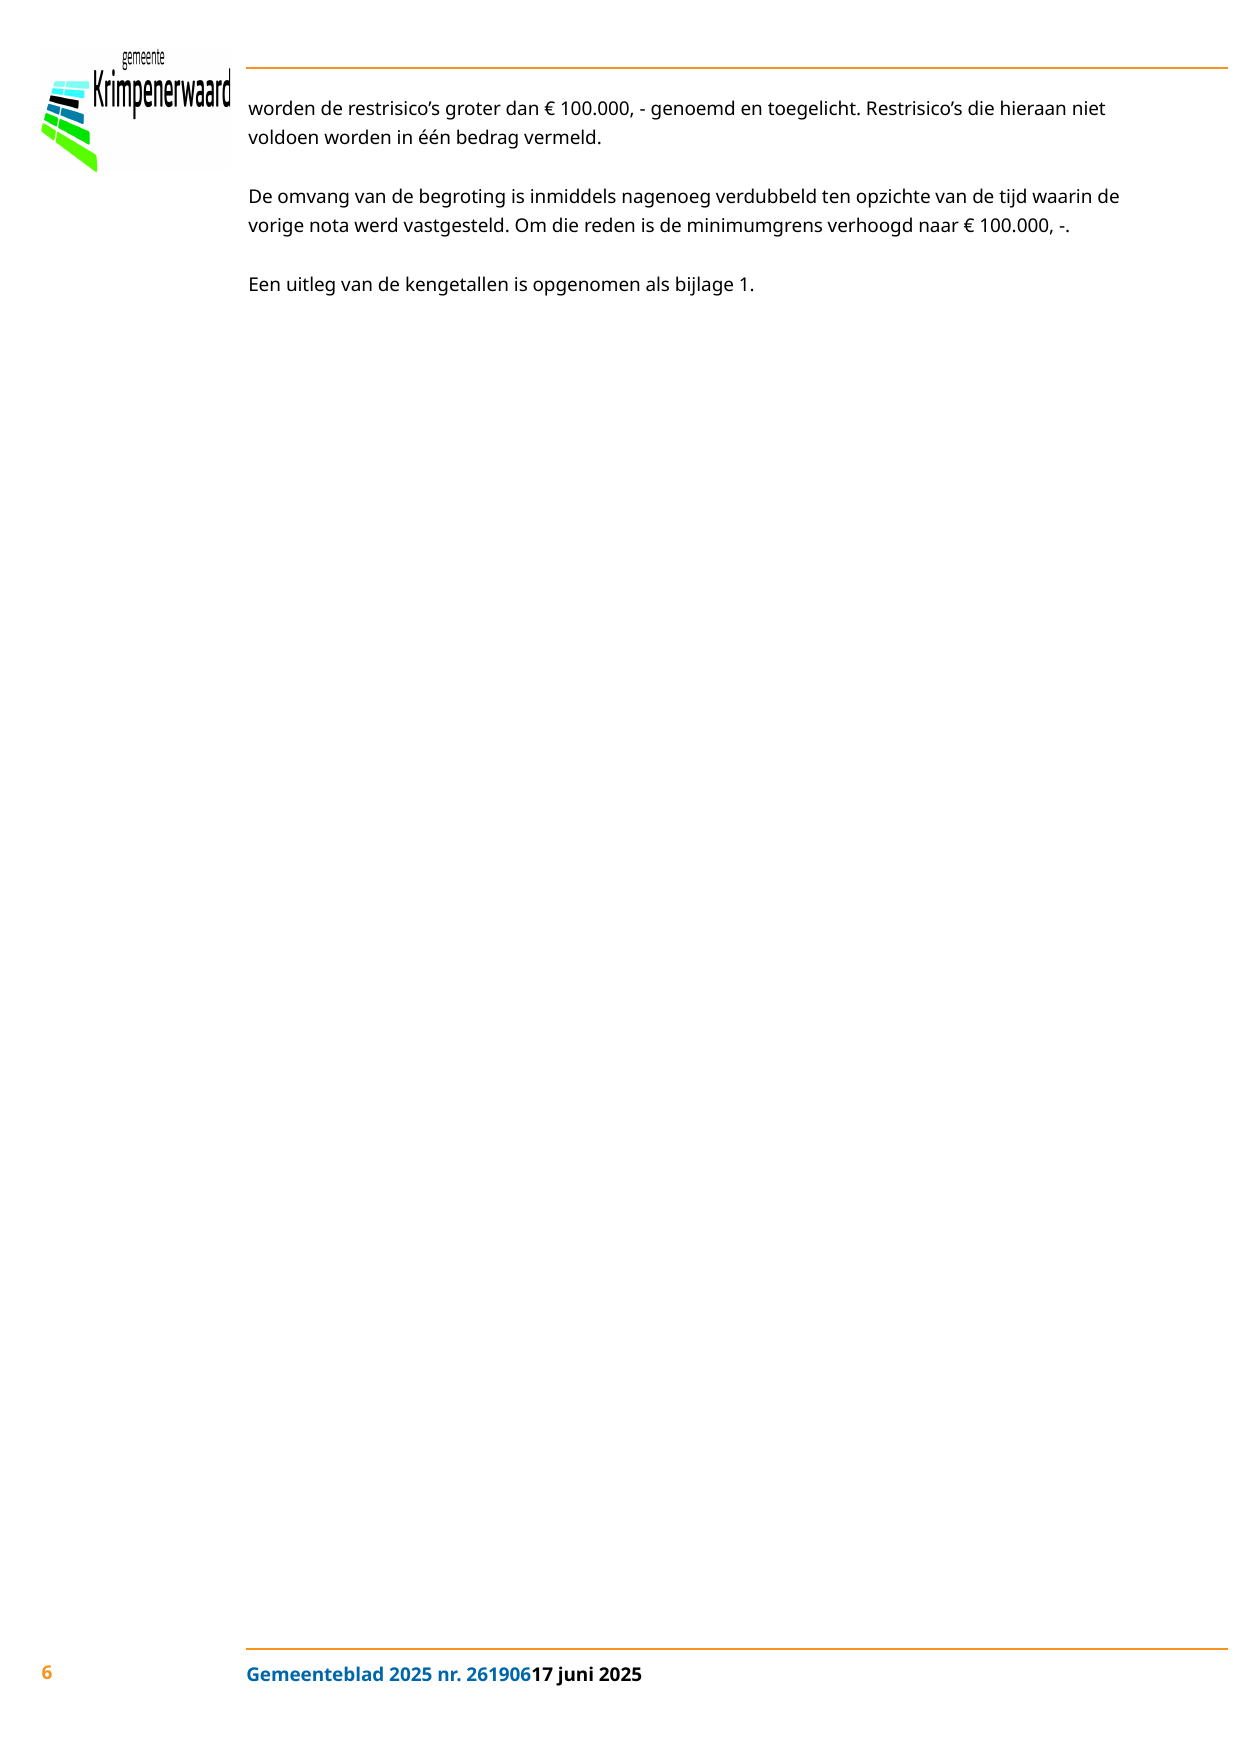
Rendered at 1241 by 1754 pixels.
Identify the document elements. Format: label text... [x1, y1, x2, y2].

picture [41, 47, 231, 172]
text De omvang van de begroting is inmiddels nagenoeg verdubbeld ten opzichte van de tijd waarin de vorige nota werd vastgesteld. Om die reden is de minimumgrens verhoogd naar € 100.000, -. [248, 183, 1152, 238]
table_header worden de restrisico’s groter dan € 100.000, - genoemd en toegelicht. Restrisico’s die hieraan niet voldoen worden in één bedrag vermeld. [248, 95, 1152, 150]
text Een uitleg van de kengetallen is opgenomen als bijlage 1. [248, 272, 1152, 297]
